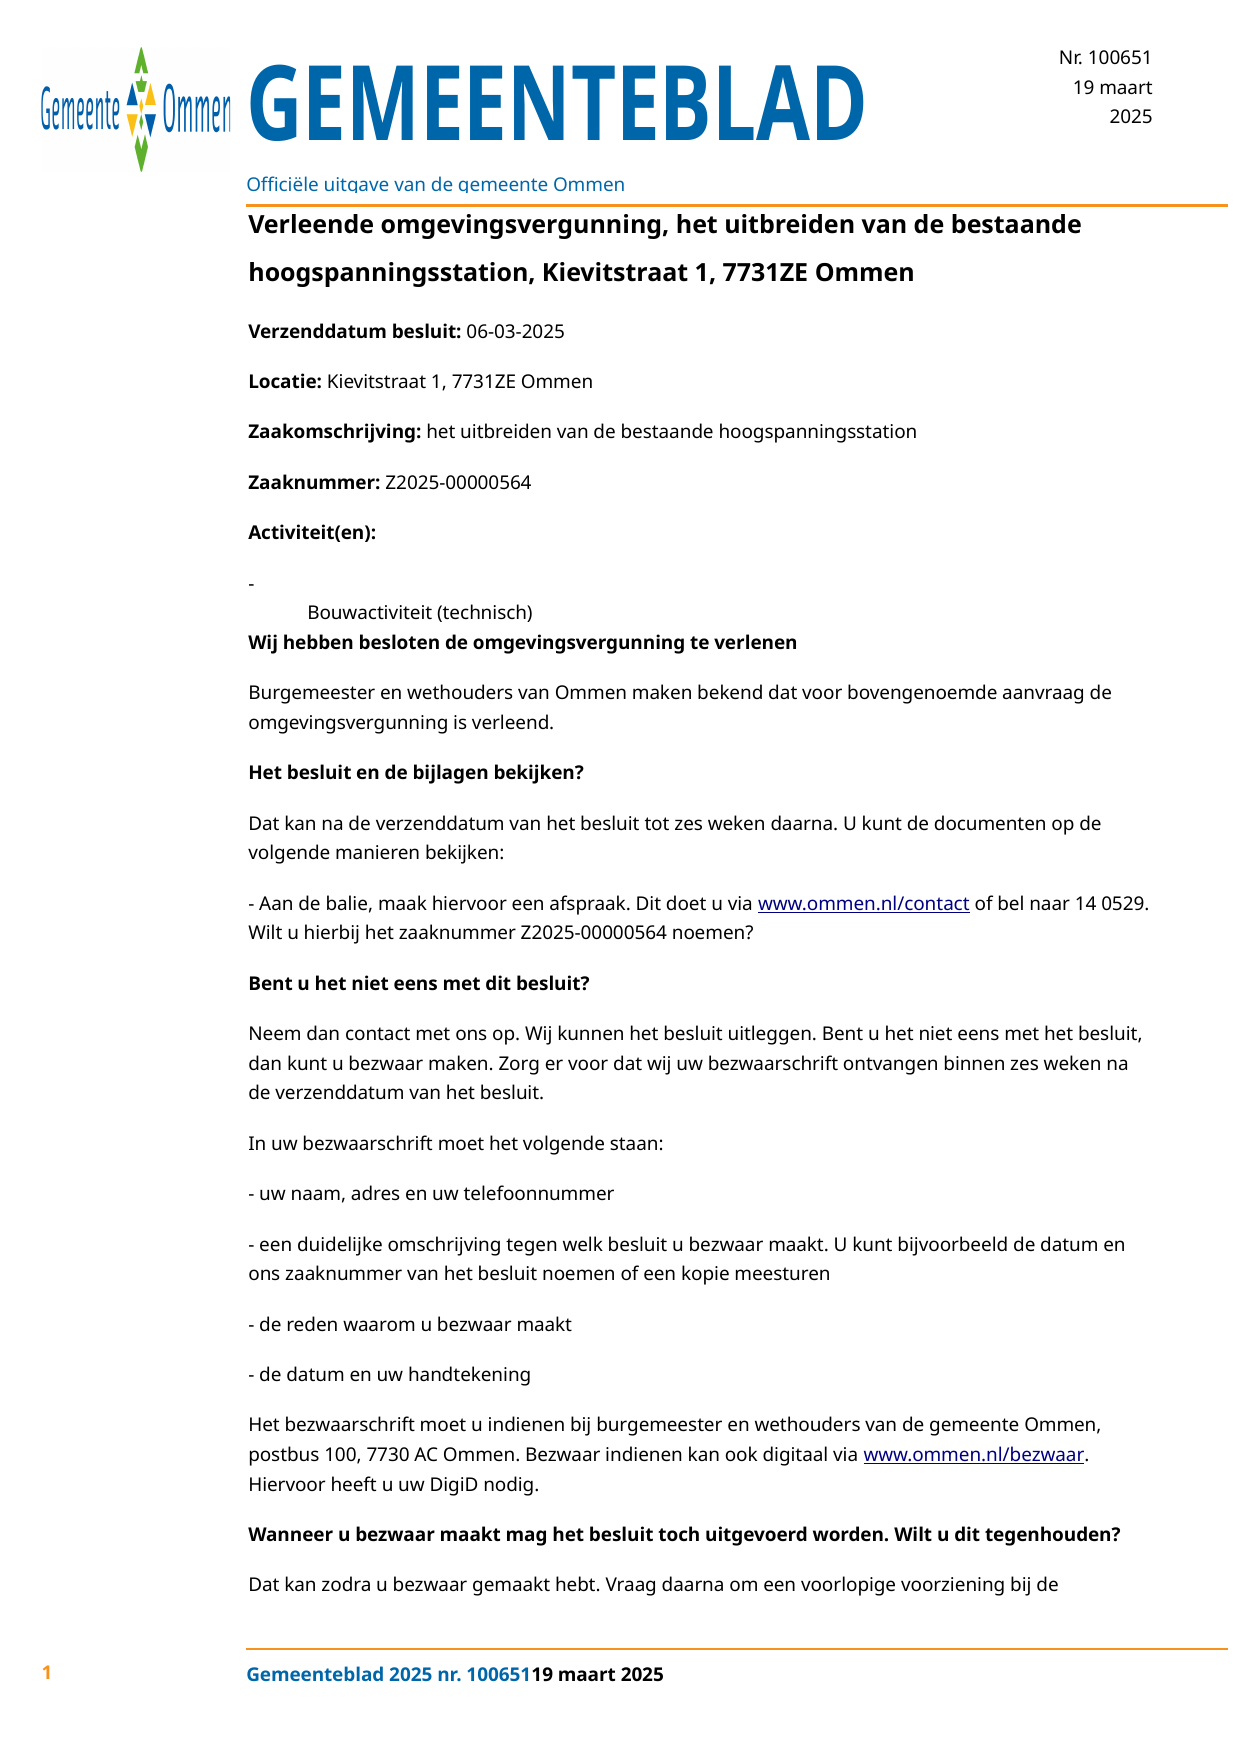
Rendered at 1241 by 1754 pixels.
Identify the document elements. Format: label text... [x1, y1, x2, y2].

text Het bezwaarschrift moet u indienen bij burgemeester en wethouders van de gemeente Ommen, postbus 100, 7730 AC Ommen. Bezwaar indienen kan ook digitaal via www.ommen.nl/bezwaar. Hiervoor heeft u uw DigiD nodig. [248, 1412, 1152, 1497]
text Verleende omgevingsvergunning, het uitbreiden van de bestaande hoogspanningsstation, Kievitstraat 1, 7731ZE Ommen [248, 207, 1152, 288]
text Dat kan zodra u bezwaar gemaakt hebt. Vraag daarna om een voorlopige voorziening bij de [248, 1572, 1152, 1597]
text Dat kan na de verzenddatum van het besluit tot zes weken daarna. U kunt de documenten op de volgende manieren bekijken: [248, 810, 1152, 865]
text - een duidelijke omschrijving tegen welk besluit u bezwaar maakt. U kunt bijvoorbeeld de datum en ons zaaknummer van het besluit noemen of een kopie meesturen [248, 1231, 1152, 1286]
text Verzenddatum besluit: 06-03-2025 [248, 318, 1152, 344]
text Zaaknummer: Z2025-00000564 [248, 469, 1152, 495]
text - de datum en uw handtekening [248, 1361, 1152, 1387]
text Het besluit en de bijlagen bekijken? [248, 759, 1152, 785]
list Bouwactiviteit (technisch) [248, 599, 1152, 625]
text - de reden waarom u bezwaar maakt [248, 1311, 1152, 1337]
text Wanneer u bezwaar maakt mag het besluit toch uitgevoerd worden. Wilt u dit tegenhouden? [248, 1521, 1152, 1547]
text Burgemeester en wethouders van Ommen maken bekend dat voor bovengenoemde aanvraag de omgevingsvergunning is verleend. [248, 679, 1152, 735]
text Zaakomschrijving: het uitbreiden van de bestaande hoogspanningsstation [248, 419, 1152, 444]
text - uw naam, adres en uw telefoonnummer [248, 1180, 1152, 1206]
text Activiteit(en): [248, 519, 1152, 545]
text Wij hebben besloten de omgevingsvergunning te verlenen [248, 629, 1152, 655]
text In uw bezwaarschrift moet het volgende staan: [248, 1130, 1152, 1156]
text Neem dan contact met ons op. Wij kunnen het besluit uitleggen. Bent u het niet eens met het besluit, dan kunt u bezwaar maken. Zorg er voor dat wij uw bezwaarschrift ontvangen binnen zes weken na de verzenddatum van het besluit. [248, 1020, 1152, 1105]
text Locatie: Kievitstraat 1, 7731ZE Ommen [248, 368, 1152, 394]
picture [41, 47, 231, 172]
text - Aan de balie, maak hiervoor een afspraak. Dit doet u via www.ommen.nl/contact of bel naar 14 0529. Wilt u hierbij het zaaknummer Z2025-00000564 noemen? [248, 890, 1152, 945]
text Bent u het niet eens met dit besluit? [248, 970, 1152, 996]
